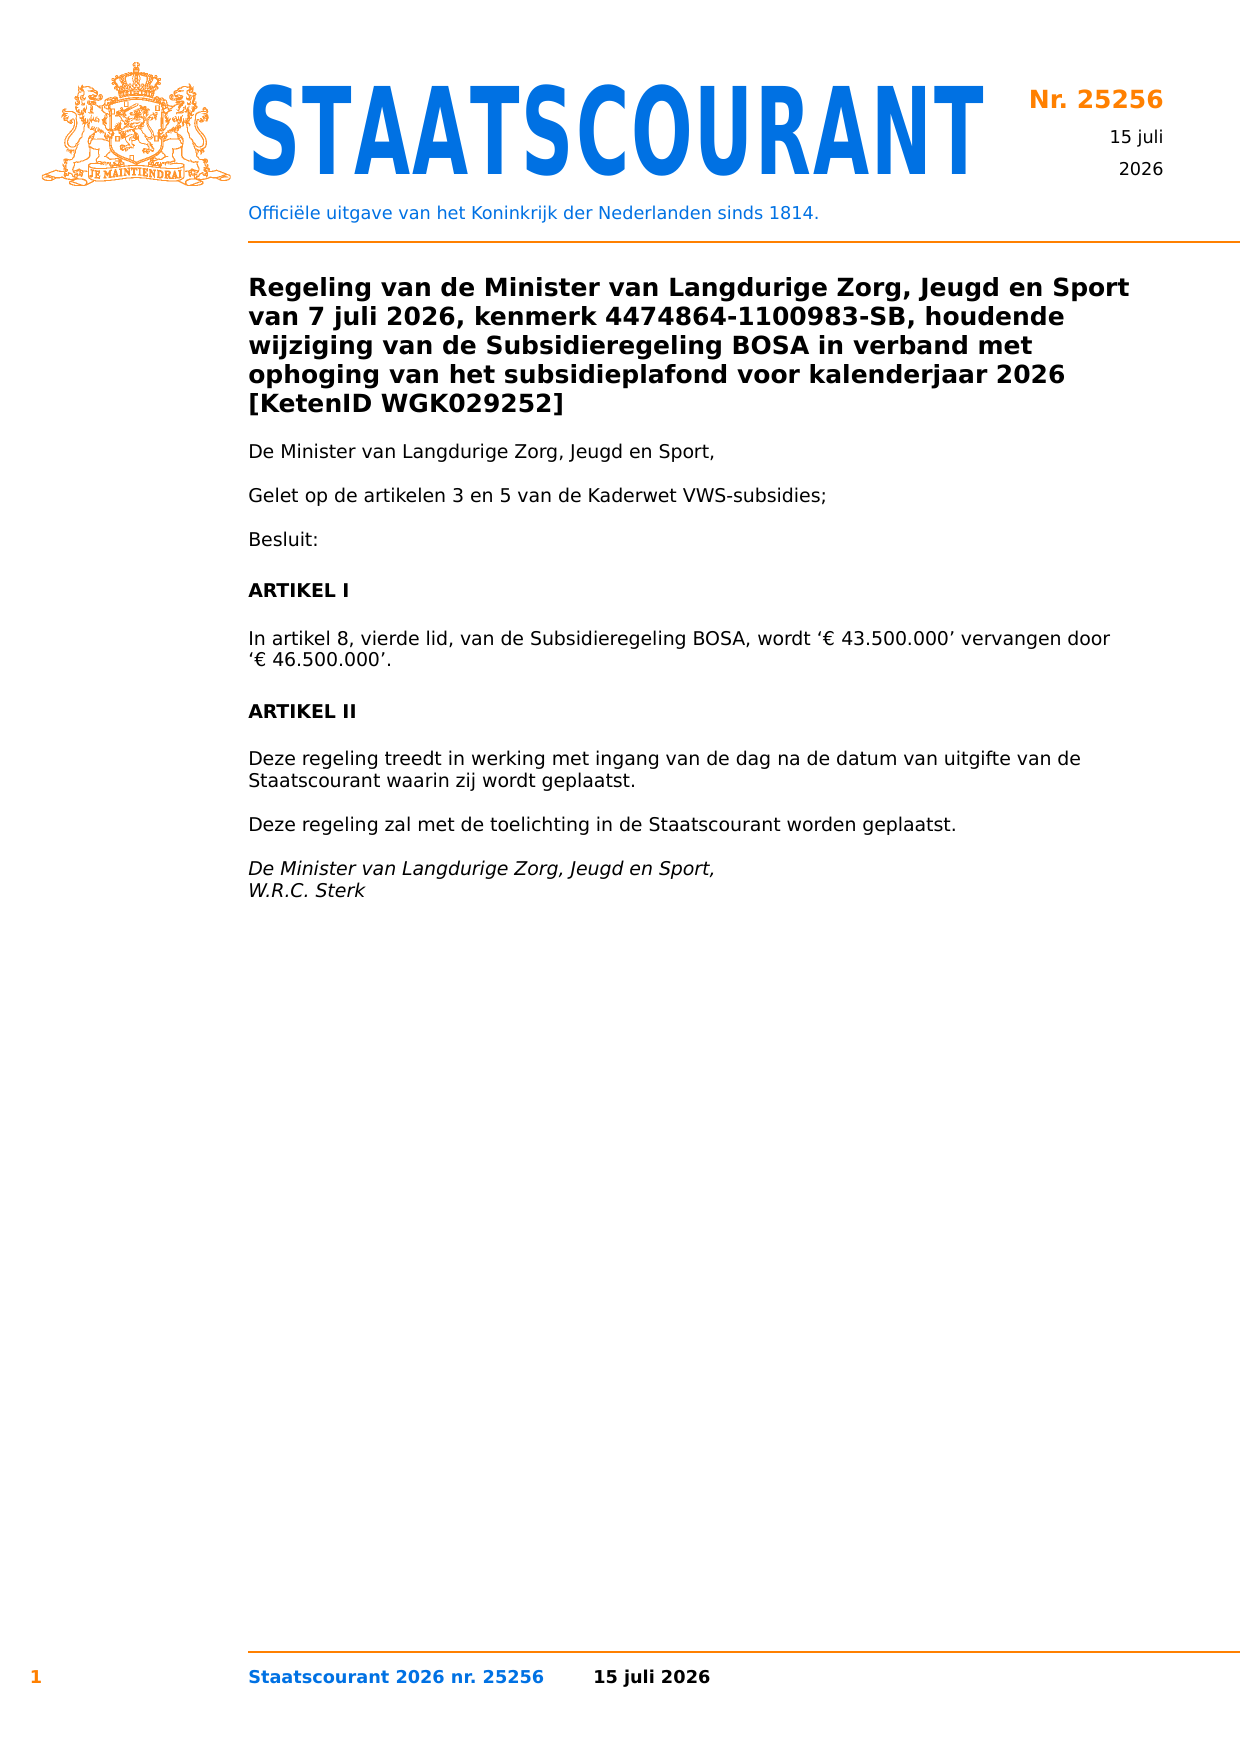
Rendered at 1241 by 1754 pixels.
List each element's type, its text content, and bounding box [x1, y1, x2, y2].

table_header STAATSCOURANT [248, 62, 998, 203]
text De Minister van Langdurige Zorg, Jeugd en Sport, [248, 441, 1163, 463]
table_header [25, 62, 248, 241]
text Deze regeling zal met de toelichting in de Staatscourant worden geplaatst. [248, 814, 1163, 836]
table_cell Officiële uitgave van het Koninkrijk der Nederlanden sinds 1814. [248, 203, 1240, 241]
text In artikel 8, vierde lid, van de Subsidieregeling BOSA, wordt ‘€ 43.500.000’ vervangen door ‘€ 46.500.000’. [248, 627, 1163, 671]
table_cell 2026 [998, 153, 1240, 203]
text Gelet op de artikelen 3 en 5 van de Kaderwet VWS-subsidies; [248, 484, 1163, 507]
text De Minister van Langdurige Zorg, Jeugd en Sport, W.R.C. Sterk [248, 858, 1163, 902]
subtitle ARTIKEL I [248, 580, 1163, 602]
subtitle Regeling van de Minister van Langdurige Zorg, Jeugd en Sport van 7 juli 2026, kenmerk 4474864-1100983-SB, houdende wijziging van de Subsidieregeling BOSA in verband met ophoging van het subsidieplafond voor kalenderjaar 2026 [KetenID WGK029252] [248, 273, 1163, 419]
picture [41, 62, 231, 186]
table_cell 15 juli [998, 121, 1240, 153]
subtitle ARTIKEL II [248, 701, 1163, 723]
text Deze regeling treedt in werking met ingang van de dag na de datum van uitgifte van de Staatscourant waarin zij wordt geplaatst. [248, 748, 1163, 792]
text Besluit: [248, 528, 1163, 550]
table_header Nr. 25256 [998, 62, 1240, 121]
